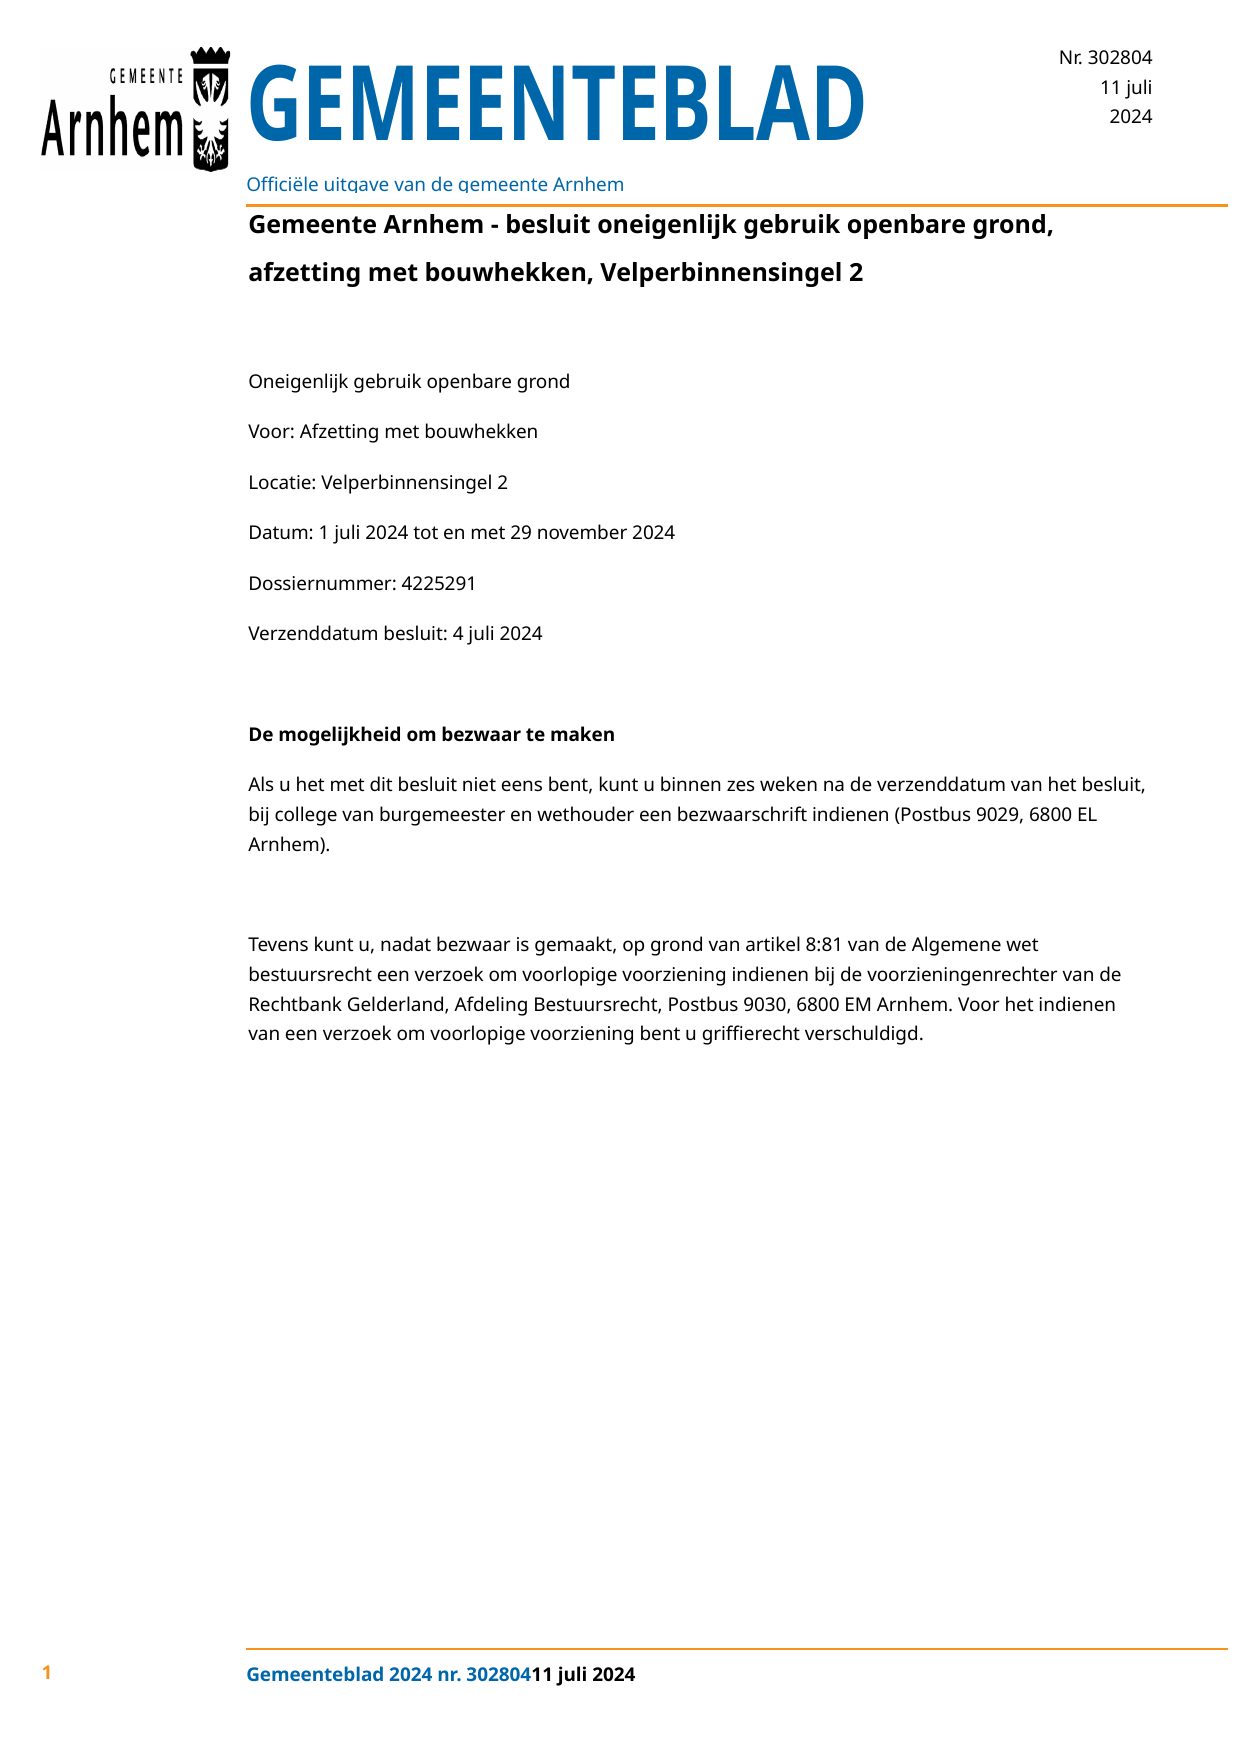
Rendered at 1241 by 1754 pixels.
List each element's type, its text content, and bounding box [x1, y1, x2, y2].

text Verzenddatum besluit: 4 juli 2024 [248, 620, 1152, 646]
text Locatie: Velperbinnensingel 2 [248, 469, 1152, 495]
text Gemeente Arnhem - besluit oneigenlijk gebruik openbare grond, afzetting met bouwhekken, Velperbinnensingel 2 [248, 207, 1152, 288]
text Dossiernummer: 4225291 [248, 570, 1152, 596]
text De mogelijkheid om bezwaar te maken [248, 721, 1152, 747]
text Datum: 1 juli 2024 tot en met 29 november 2024 [248, 519, 1152, 545]
text Voor: Afzetting met bouwhekken [248, 419, 1152, 444]
text Tevens kunt u, nadat bezwaar is gemaakt, op grond van artikel 8:81 van de Algemene wet bestuursrecht een verzoek om voorlopige voorziening indienen bij de voorzieningenrechter van de Rechtbank Gelderland, Afdeling Bestuursrecht, Postbus 9030, 6800 EM Arnhem. Voor het indienen van een verzoek om voorlopige voorziening bent u griffierecht verschuldigd. [248, 932, 1152, 1046]
text Oneigenlijk gebruik openbare grond [248, 368, 1152, 394]
text Als u het met dit besluit niet eens bent, kunt u binnen zes weken na de verzenddatum van het besluit, bij college van burgemeester en wethouder een bezwaarschrift indienen (Postbus 9029, 6800 EL Arnhem). [248, 772, 1152, 857]
picture [41, 47, 231, 172]
